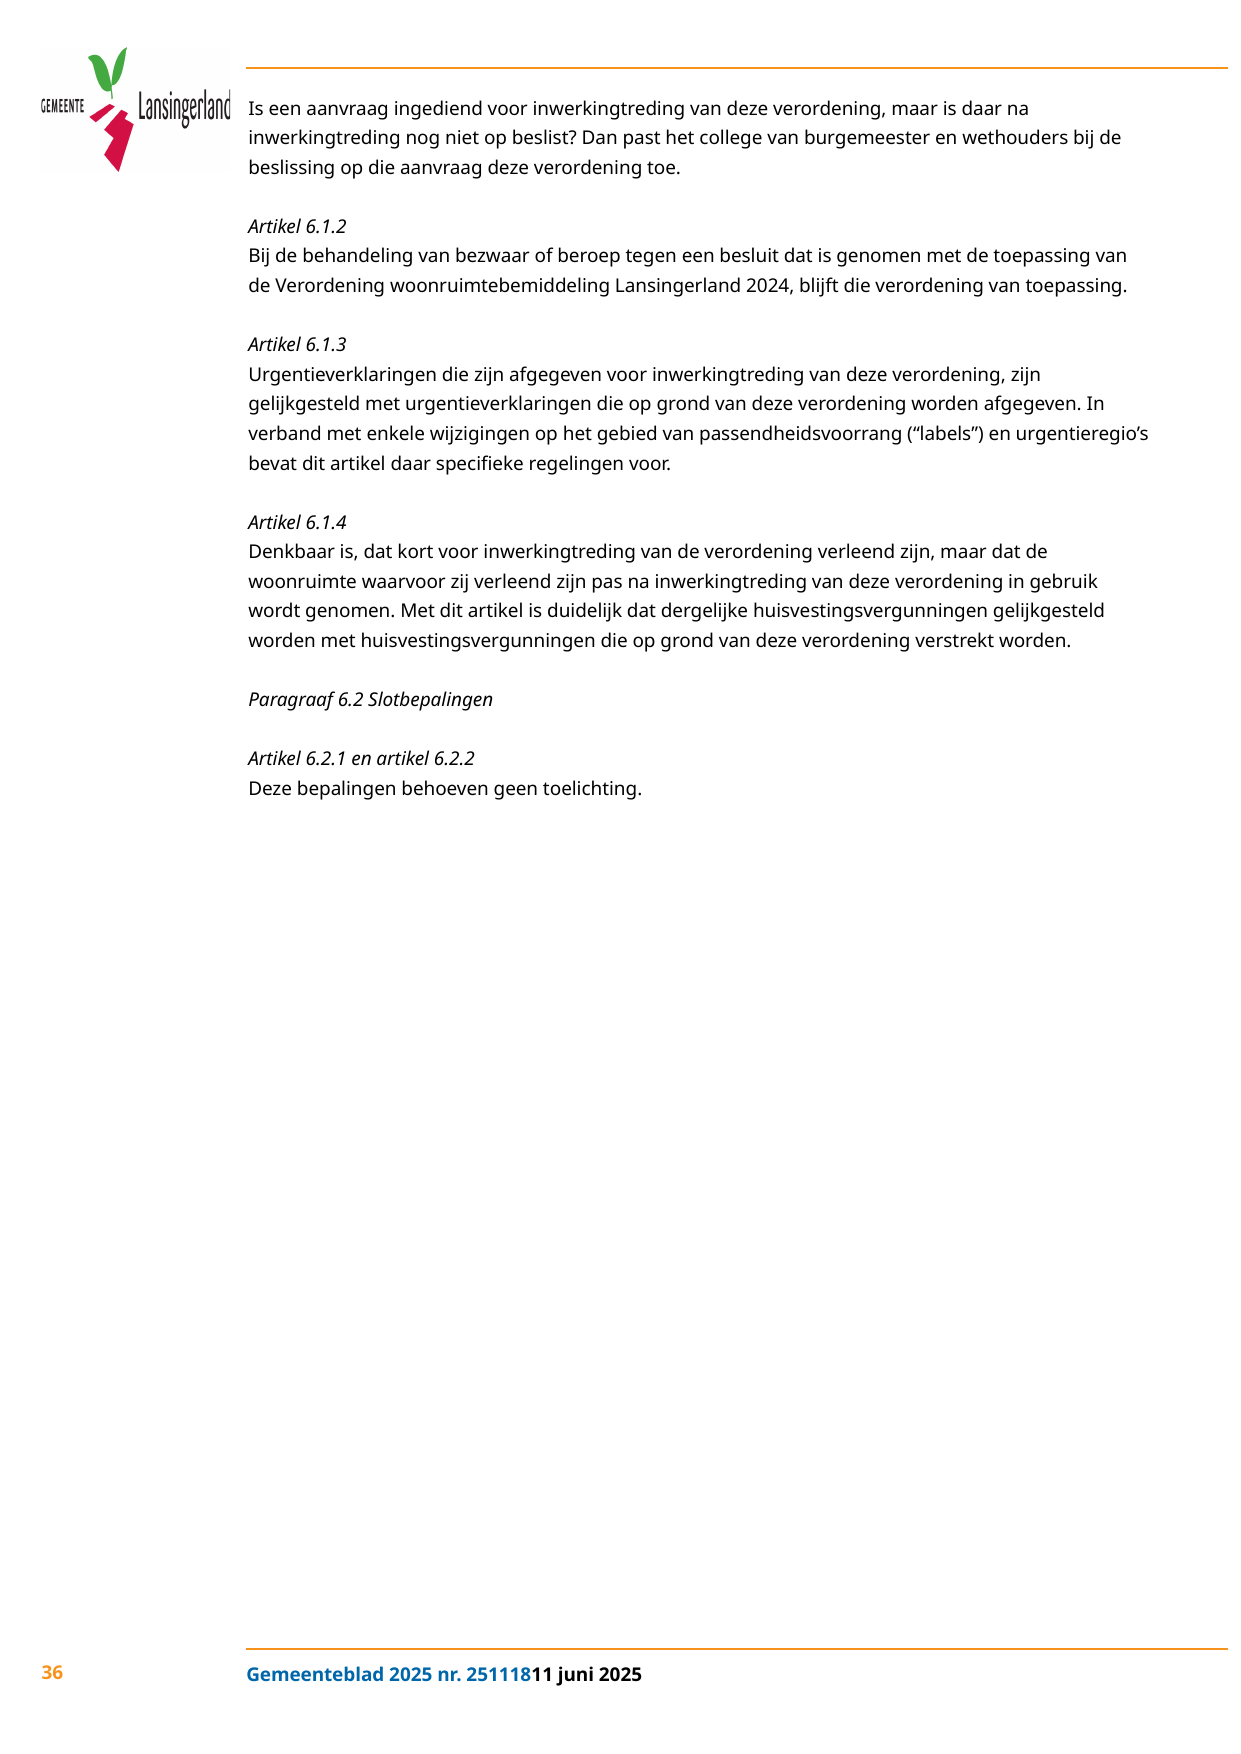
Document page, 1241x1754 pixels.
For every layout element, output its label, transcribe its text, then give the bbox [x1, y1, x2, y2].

picture [41, 47, 231, 172]
text Denkbaar is, dat kort voor inwerkingtreding van de verordening verleend zijn, maar dat de woonruimte waarvoor zij verleend zijn pas na inwerkingtreding van deze verordening in gebruik wordt genomen. Met dit artikel is duidelijk dat dergelijke huisvestingsvergunningen gelijkgesteld worden met huisvestingsvergunningen die op grond van deze verordening verstrekt worden. [248, 538, 1152, 653]
text Artikel 6.2.1 en artikel 6.2.2 [248, 746, 1152, 771]
text Artikel 6.1.2 [248, 213, 1152, 239]
text Urgentieverklaringen die zijn afgegeven voor inwerkingtreding van deze verordening, zijn gelijkgesteld met urgentieverklaringen die op grond van deze verordening worden afgegeven. In verband met enkele wijzigingen op het gebied van passendheidsvoorrang (“labels”) en urgentieregio’s bevat dit artikel daar specifieke regelingen voor. [248, 361, 1152, 476]
text Artikel 6.1.3 [248, 331, 1152, 357]
text Paragraaf 6.2 Slotbepalingen [248, 686, 1152, 712]
text Is een aanvraag ingediend voor inwerkingtreding van deze verordening, maar is daar na inwerkingtreding nog niet op beslist? Dan past het college van burgemeester en wethouders bij de beslissing op die aanvraag deze verordening toe. [248, 95, 1152, 180]
text Bij de behandeling van bezwaar of beroep tegen een besluit dat is genomen met de toepassing van de Verordening woonruimtebemiddeling Lansingerland 2024, blijft die verordening van toepassing. [248, 243, 1152, 298]
text Artikel 6.1.4 [248, 509, 1152, 535]
text Deze bepalingen behoeven geen toelichting. [248, 775, 1152, 801]
